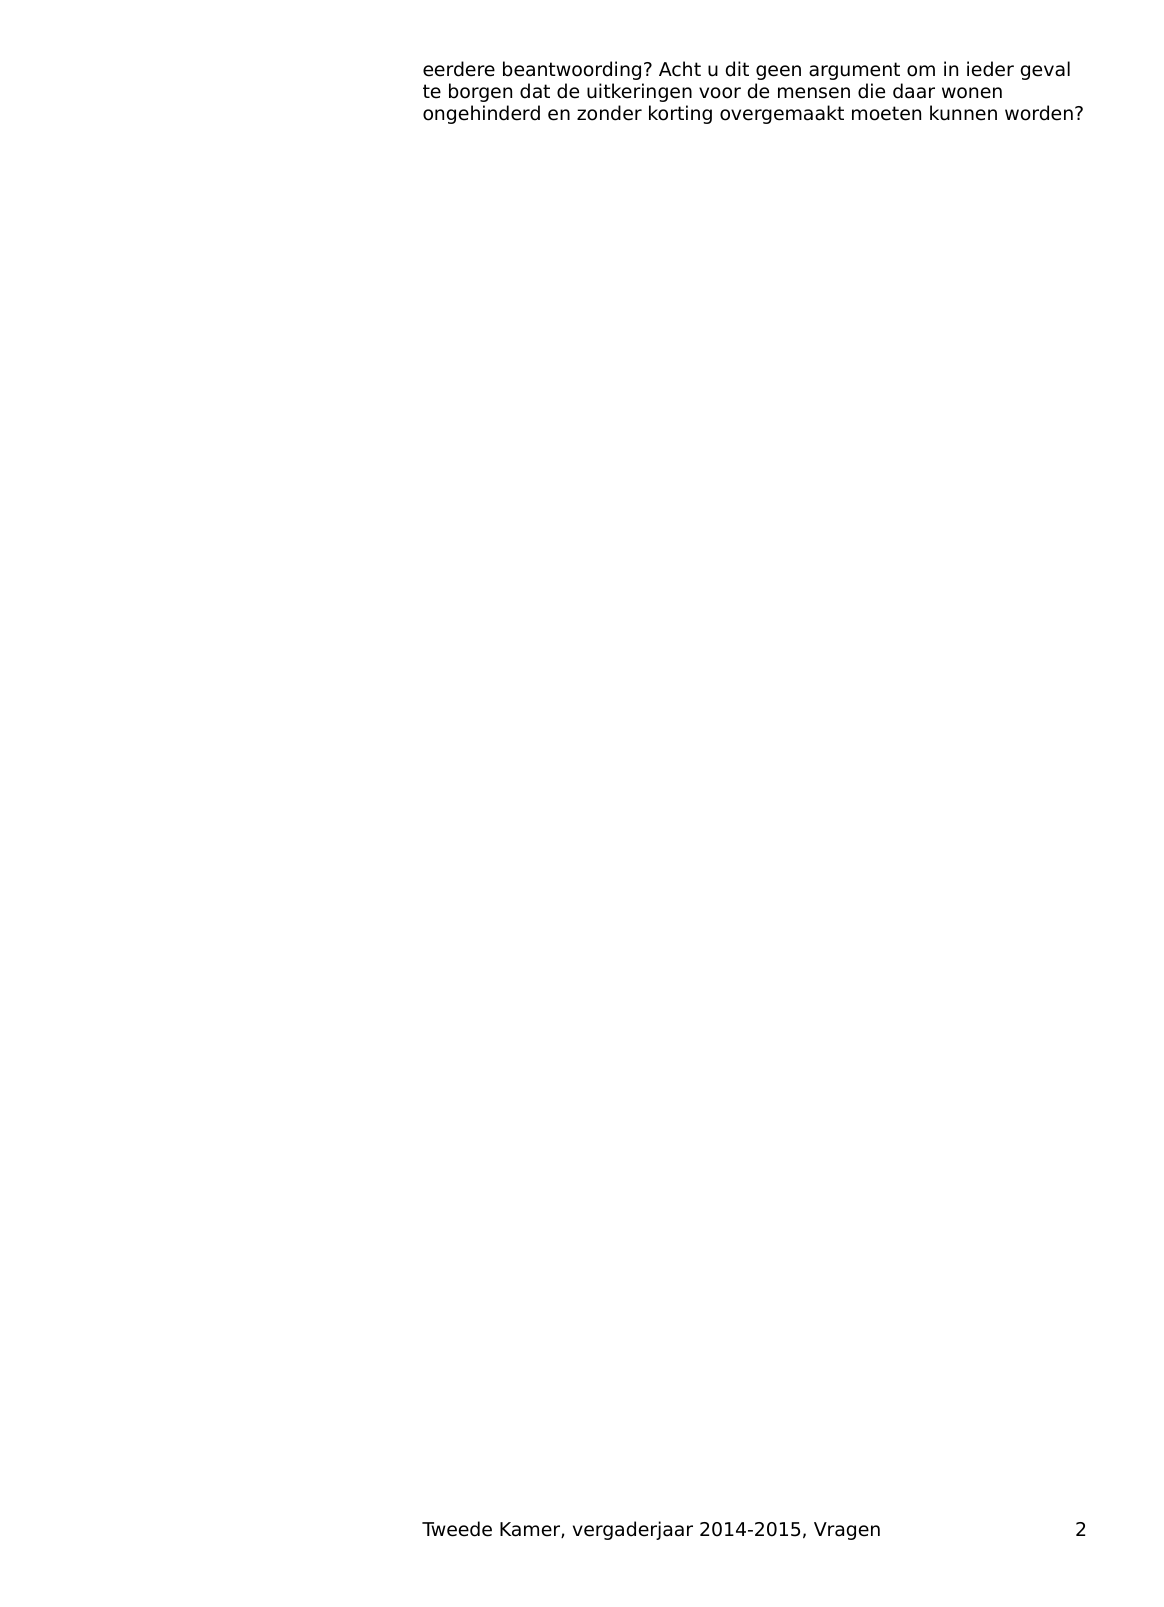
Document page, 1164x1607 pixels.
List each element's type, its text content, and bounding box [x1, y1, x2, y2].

text eerdere beantwoording? Acht u dit geen argument om in ieder geval te borgen dat de uitkeringen voor de mensen die daar wonen ongehinderd en zonder korting overgemaakt moeten kunnen worden? [422, 59, 1087, 125]
